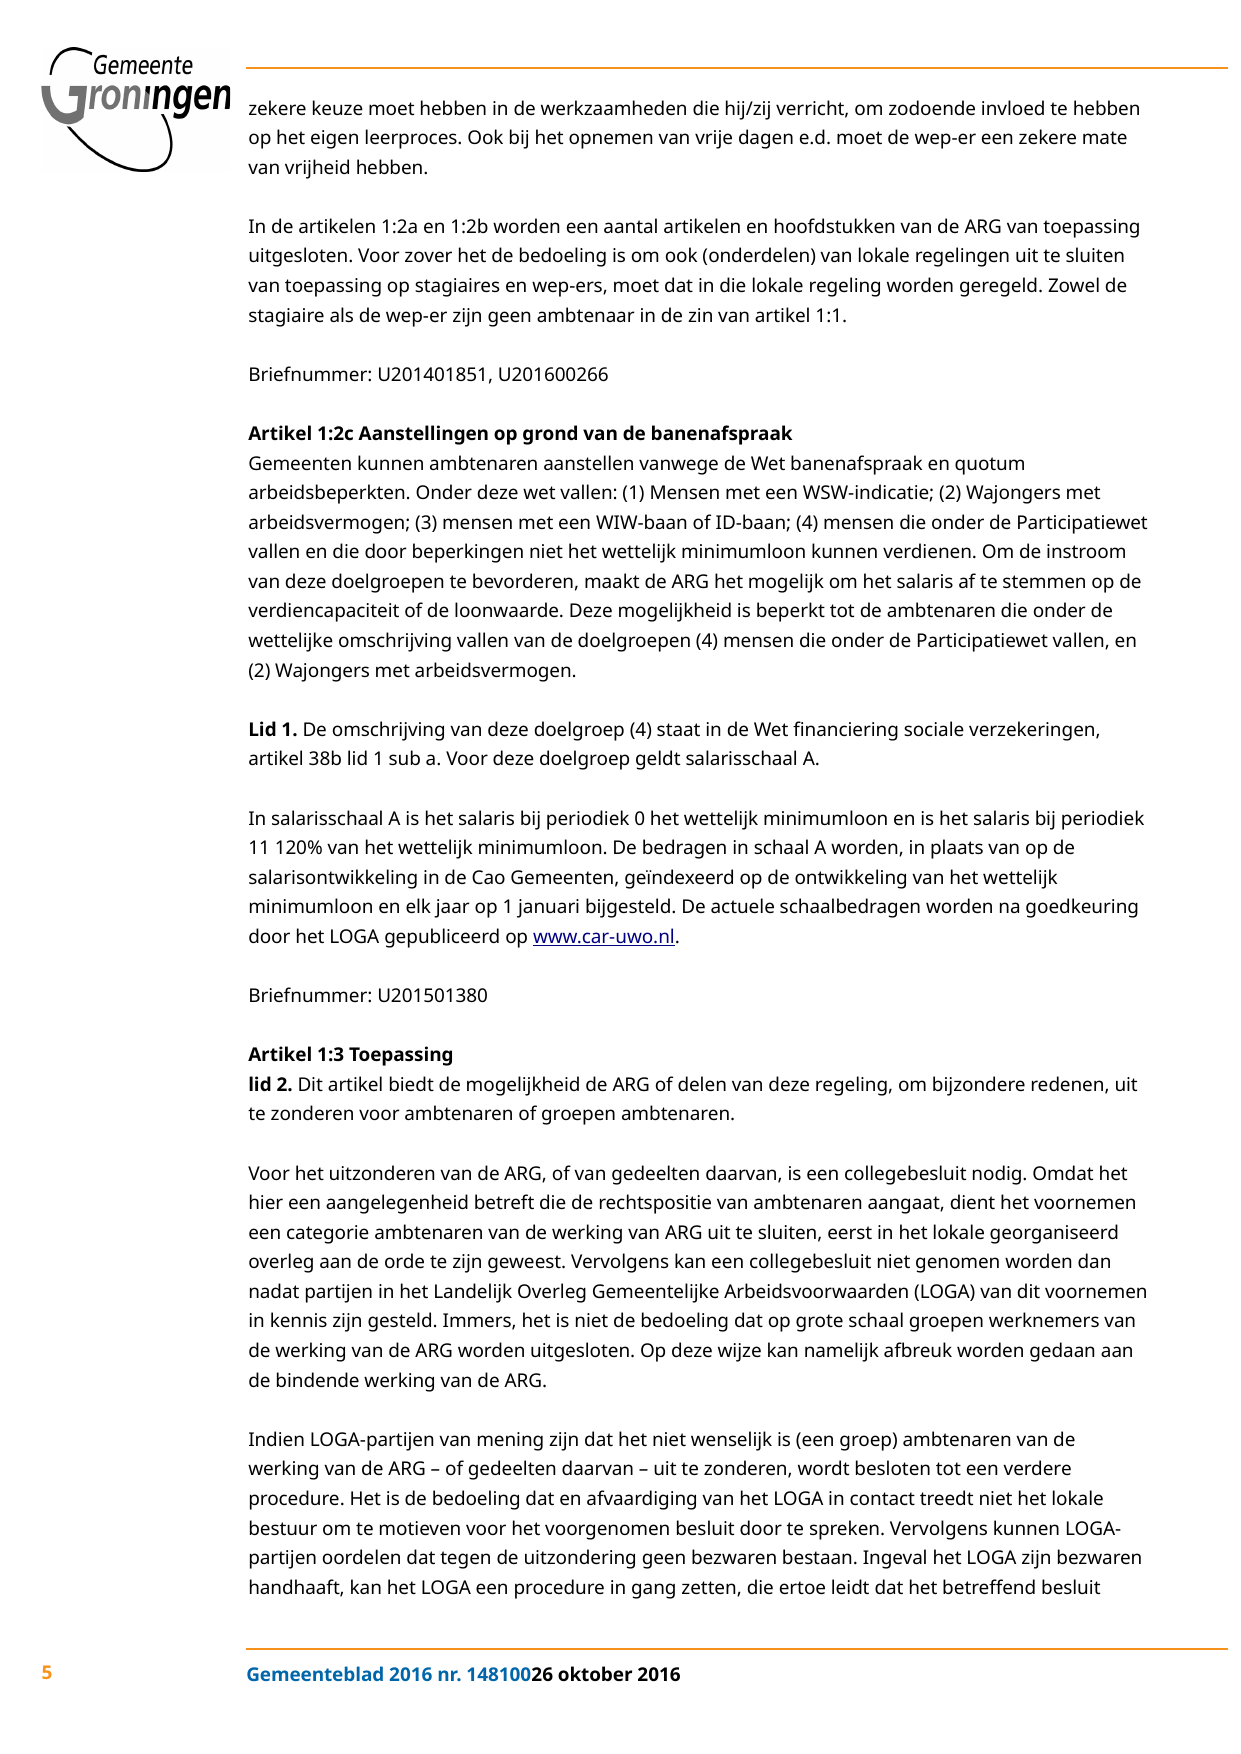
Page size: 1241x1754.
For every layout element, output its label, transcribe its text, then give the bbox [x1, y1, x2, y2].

text Briefnummer: U201501380 [248, 982, 1152, 1008]
text Voor het uitzonderen van de ARG, of van gedeelten daarvan, is een collegebesluit nodig. Omdat het hier een aangelegenheid betreft die de rechtspositie van ambtenaren aangaat, dient het voornemen een categorie ambtenaren van de werking van ARG uit te sluiten, eerst in het lokale georganiseerd overleg aan de orde te zijn geweest. Vervolgens kan een collegebesluit niet genomen worden dan nadat partijen in het Landelijk Overleg Gemeentelijke Arbeidsvoorwaarden (LOGA) van dit voornemen in kennis zijn gesteld. Immers, het is niet de bedoeling dat op grote schaal groepen werknemers van de werking van de ARG worden uitgesloten. Op deze wijze kan namelijk afbreuk worden gedaan aan de bindende werking van de ARG. [248, 1160, 1152, 1393]
text Artikel 1:3 Toepassing [248, 1041, 1152, 1067]
text Lid 1. De omschrijving van deze doelgroep (4) staat in de Wet financiering sociale verzekeringen, artikel 38b lid 1 sub a. Voor deze doelgroep geldt salarisschaal A. [248, 716, 1152, 771]
text zekere keuze moet hebben in de werkzaamheden die hij/zij verricht, om zodoende invloed te hebben op het eigen leerproces. Ook bij het opnemen van vrije dagen e.d. moet de wep-er een zekere mate van vrijheid hebben. [248, 95, 1152, 180]
text Briefnummer: U201401851, U201600266 [248, 361, 1152, 387]
text In salarisschaal A is het salaris bij periodiek 0 het wettelijk minimumloon en is het salaris bij periodiek 11 120% van het wettelijk minimumloon. De bedragen in schaal A worden, in plaats van op de salarisontwikkeling in de Cao Gemeenten, geïndexeerd op de ontwikkeling van het wettelijk minimumloon en elk jaar op 1 januari bijgesteld. De actuele schaalbedragen worden na goedkeuring door het LOGA gepubliceerd op www.car-uwo.nl. [248, 805, 1152, 949]
text Artikel 1:2c Aanstellingen op grond van de banenafspraak [248, 420, 1152, 446]
text In de artikelen 1:2a en 1:2b worden een aantal artikelen en hoofdstukken van de ARG van toepassing uitgesloten. Voor zover het de bedoeling is om ook (onderdelen) van lokale regelingen uit te sluiten van toepassing op stagiaires en wep-ers, moet dat in die lokale regeling worden geregeld. Zowel de stagiaire als de wep-er zijn geen ambtenaar in de zin van artikel 1:1. [248, 213, 1152, 328]
picture [41, 47, 231, 172]
text Indien LOGA-partijen van mening zijn dat het niet wenselijk is (een groep) ambtenaren van de werking van de ARG – of gedeelten daarvan – uit te zonderen, wordt besloten tot een verdere procedure. Het is de bedoeling dat en afvaardiging van het LOGA in contact treedt niet het lokale bestuur om te motieven voor het voorgenomen besluit door te spreken. Vervolgens kunnen LOGA-partijen oordelen dat tegen de uitzondering geen bezwaren bestaan. Ingeval het LOGA zijn bezwaren handhaaft, kan het LOGA een procedure in gang zetten, die ertoe leidt dat het betreffend besluit [248, 1426, 1152, 1600]
text lid 2. Dit artikel biedt de mogelijkheid de ARG of delen van deze regeling, om bijzondere redenen, uit te zonderen voor ambtenaren of groepen ambtenaren. [248, 1071, 1152, 1126]
text Gemeenten kunnen ambtenaren aanstellen vanwege de Wet banenafspraak en quotum arbeidsbeperkten. Onder deze wet vallen: (1) Mensen met een WSW-indicatie; (2) Wajongers met arbeidsvermogen; (3) mensen met een WIW-baan of ID-baan; (4) mensen die onder de Participatiewet vallen en die door beperkingen niet het wettelijk minimumloon kunnen verdienen. Om de instroom van deze doelgroepen te bevorderen, maakt de ARG het mogelijk om het salaris af te stemmen op de verdiencapaciteit of de loonwaarde. Deze mogelijkheid is beperkt tot de ambtenaren die onder de wettelijke omschrijving vallen van de doelgroepen (4) mensen die onder de Participatiewet vallen, en (2) Wajongers met arbeidsvermogen. [248, 450, 1152, 683]
